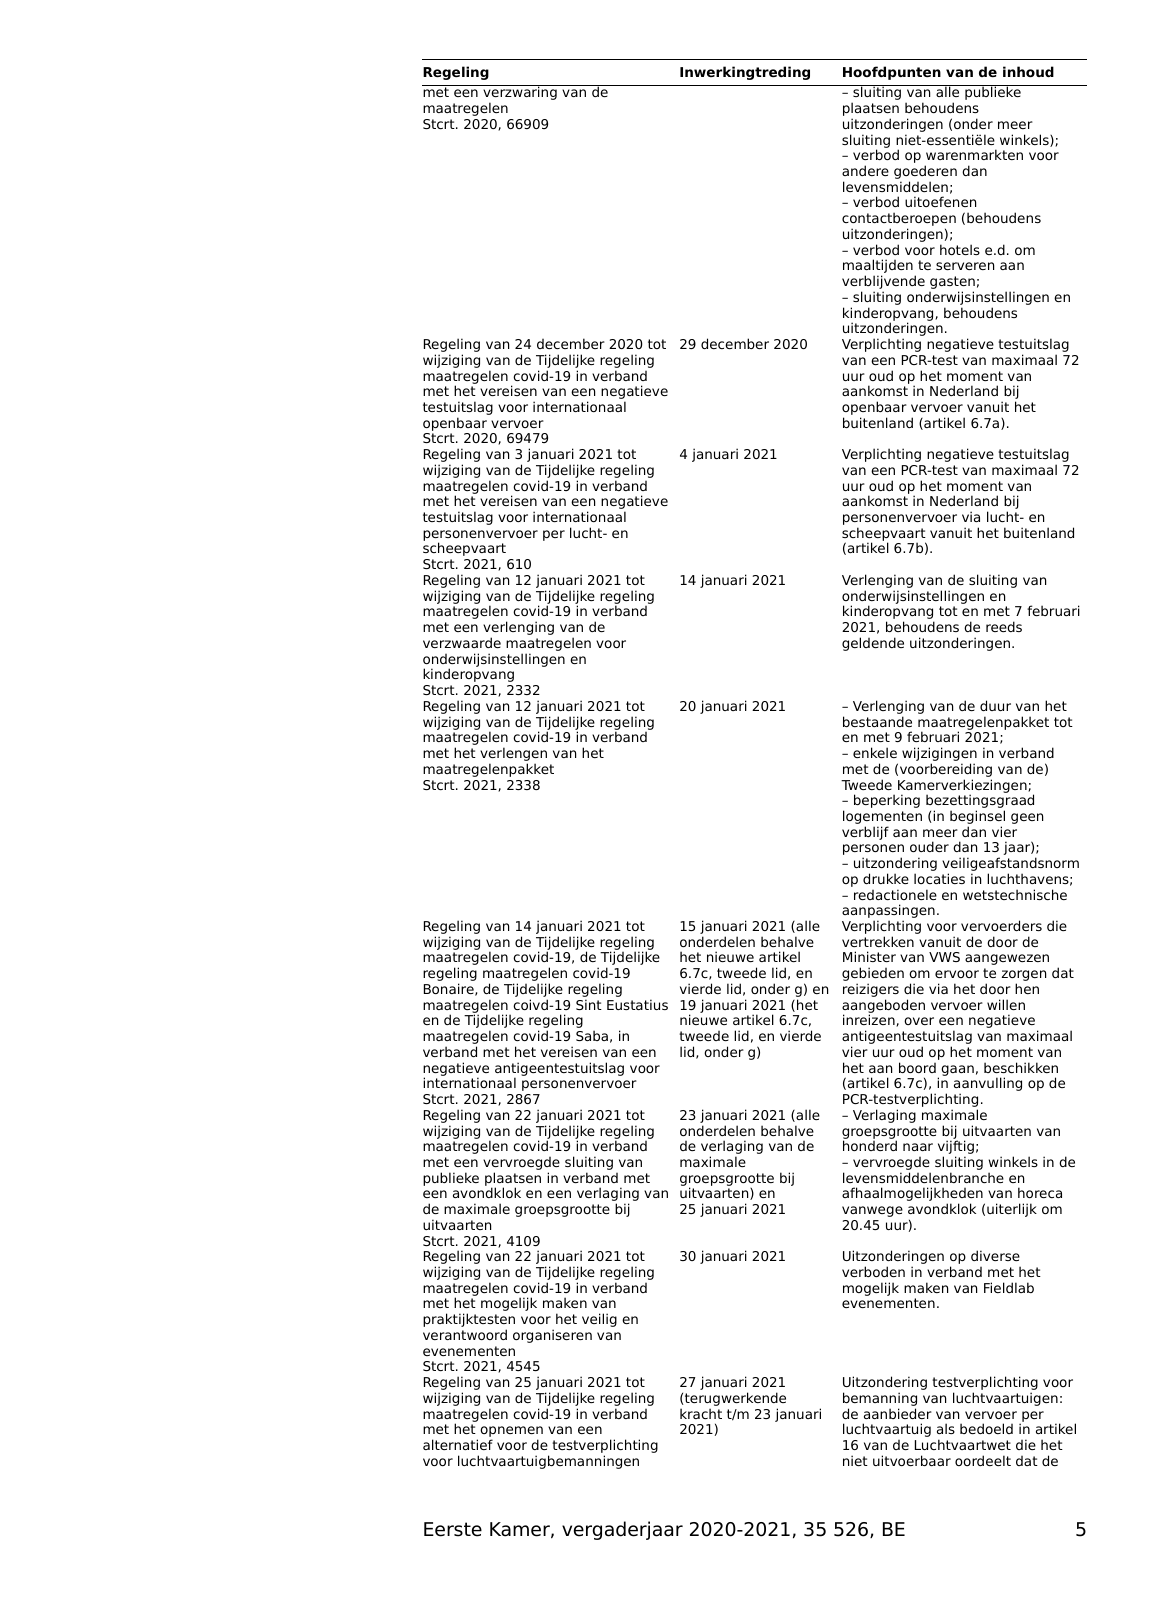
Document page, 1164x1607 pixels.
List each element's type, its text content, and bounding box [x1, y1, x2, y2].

table_cell 4 januari 2021 [673, 447, 836, 573]
table_cell Regeling van 24 december 2020 tot wijziging van de Tijdelijke regeling maatregelen covid-19 in verband met het vereisen van een negatieve testuitslag voor internationaal openbaar vervoer Stcrt. 2020, 69479 [422, 337, 673, 447]
table_cell 29 december 2020 [673, 337, 836, 447]
table_cell Verlenging van de sluiting van onderwijsinstellingen en kinderopvang tot en met 7 februari 2021, behoudens de reeds geldende uitzonderingen. [836, 573, 1087, 699]
table_header Inwerkingtreding [673, 60, 836, 85]
table_cell Regeling van 22 januari 2021 tot wijziging van de Tijdelijke regeling maatregelen covid-19 in verband met het mogelijk maken van praktijktesten voor het veilig en verantwoord organiseren van evenementen Stcrt. 2021, 4545 [422, 1249, 673, 1375]
table_cell Regeling van 25 januari 2021 tot wijziging van de Tijdelijke regeling maatregelen covid-19 in verband met het opnemen van een alternatief voor de testverplichting voor luchtvaartuigbemanningen [422, 1375, 673, 1469]
table_header Hoofdpunten van de inhoud [836, 60, 1087, 85]
table_cell Verplichting negatieve testuitslag van een PCR-test van maximaal 72 uur oud op het moment van aankomst in Nederland bij openbaar vervoer vanuit het buitenland (artikel 6.7a). [836, 337, 1087, 447]
table_cell – sluiting van alle publieke plaatsen behoudens uitzonderingen (onder meer sluiting niet-essentiële winkels); – verbod op warenmarkten voor andere goederen dan levensmiddelen; – verbod uitoefenen contactberoepen (behoudens uitzonderingen); – verbod voor hotels e.d. om maaltijden te serveren aan verblijvende gasten; – sluiting onderwijsinstellingen en kinderopvang, behoudens uitzonderingen. [836, 86, 1087, 337]
table_cell 27 januari 2021 (terugwerkende kracht t/m 23 januari 2021) [673, 1375, 836, 1469]
table_header Regeling [422, 60, 673, 85]
table_cell – Verlaging maximale groepsgrootte bij uitvaarten van honderd naar vijftig; – vervroegde sluiting winkels in de levensmiddelenbranche en afhaalmogelijkheden van horeca vanwege avondklok (uiterlijk om 20.45 uur). [836, 1108, 1087, 1249]
table_cell Regeling van 22 januari 2021 tot wijziging van de Tijdelijke regeling maatregelen covid-19 in verband met een vervroegde sluiting van publieke plaatsen in verband met een avondklok en een verlaging van de maximale groepsgrootte bij uitvaarten Stcrt. 2021, 4109 [422, 1108, 673, 1249]
table_cell Regeling van 12 januari 2021 tot wijziging van de Tijdelijke regeling maatregelen covid-19 in verband met het verlengen van het maatregelenpakket Stcrt. 2021, 2338 [422, 699, 673, 919]
table_cell 23 januari 2021 (alle onderdelen behalve de verlaging van de maximale groepsgrootte bij uitvaarten) en 25 januari 2021 [673, 1108, 836, 1249]
table_cell Verplichting negatieve testuitslag van een PCR-test van maximaal 72 uur oud op het moment van aankomst in Nederland bij personenvervoer via lucht- en scheepvaart vanuit het buitenland (artikel 6.7b). [836, 447, 1087, 573]
table_cell Uitzondering testverplichting voor bemanning van luchtvaartuigen: de aanbieder van vervoer per luchtvaartuig als bedoeld in artikel 16 van de Luchtvaartwet die het niet uitvoerbaar oordeelt dat de [836, 1375, 1087, 1469]
table_cell 14 januari 2021 [673, 573, 836, 699]
table_cell Uitzonderingen op diverse verboden in verband met het mogelijk maken van Fieldlab evenementen. [836, 1249, 1087, 1375]
table_cell [673, 86, 836, 337]
table_cell 30 januari 2021 [673, 1249, 836, 1375]
table_cell Regeling van 14 januari 2021 tot wijziging van de Tijdelijke regeling maatregelen covid-19, de Tijdelijke regeling maatregelen covid-19 Bonaire, de Tijdelijke regeling maatregelen coivd-19 Sint Eustatius en de Tijdelijke regeling maatregelen covid-19 Saba, in verband met het vereisen van een negatieve antigeentestuitslag voor internationaal personenvervoer Stcrt. 2021, 2867 [422, 919, 673, 1108]
table_cell 15 januari 2021 (alle onderdelen behalve het nieuwe artikel 6.7c, tweede lid, en vierde lid, onder g) en 19 januari 2021 (het nieuwe artikel 6.7c, tweede lid, en vierde lid, onder g) [673, 919, 836, 1108]
table_cell met een verzwaring van de maatregelen Stcrt. 2020, 66909 [422, 86, 673, 337]
table_cell Regeling van 12 januari 2021 tot wijziging van de Tijdelijke regeling maatregelen covid-19 in verband met een verlenging van de verzwaarde maatregelen voor onderwijsinstellingen en kinderopvang Stcrt. 2021, 2332 [422, 573, 673, 699]
table_cell – Verlenging van de duur van het bestaande maatregelenpakket tot en met 9 februari 2021; – enkele wijzigingen in verband met de (voorbereiding van de) Tweede Kamerverkiezingen; – beperking bezettingsgraad logementen (in beginsel geen verblijf aan meer dan vier personen ouder dan 13 jaar); – uitzondering veiligeafstandsnorm op drukke locaties in luchthavens; – redactionele en wetstechnische aanpassingen. [836, 699, 1087, 919]
table_cell 20 januari 2021 [673, 699, 836, 919]
table_cell Verplichting voor vervoerders die vertrekken vanuit de door de Minister van VWS aangewezen gebieden om ervoor te zorgen dat reizigers die via het door hen aangeboden vervoer willen inreizen, over een negatieve antigeentestuitslag van maximaal vier uur oud op het moment van het aan boord gaan, beschikken (artikel 6.7c), in aanvulling op de PCR-testverplichting. [836, 919, 1087, 1108]
table_cell Regeling van 3 januari 2021 tot wijziging van de Tijdelijke regeling maatregelen covid-19 in verband met het vereisen van een negatieve testuitslag voor internationaal personenvervoer per lucht- en scheepvaart Stcrt. 2021, 610 [422, 447, 673, 573]
